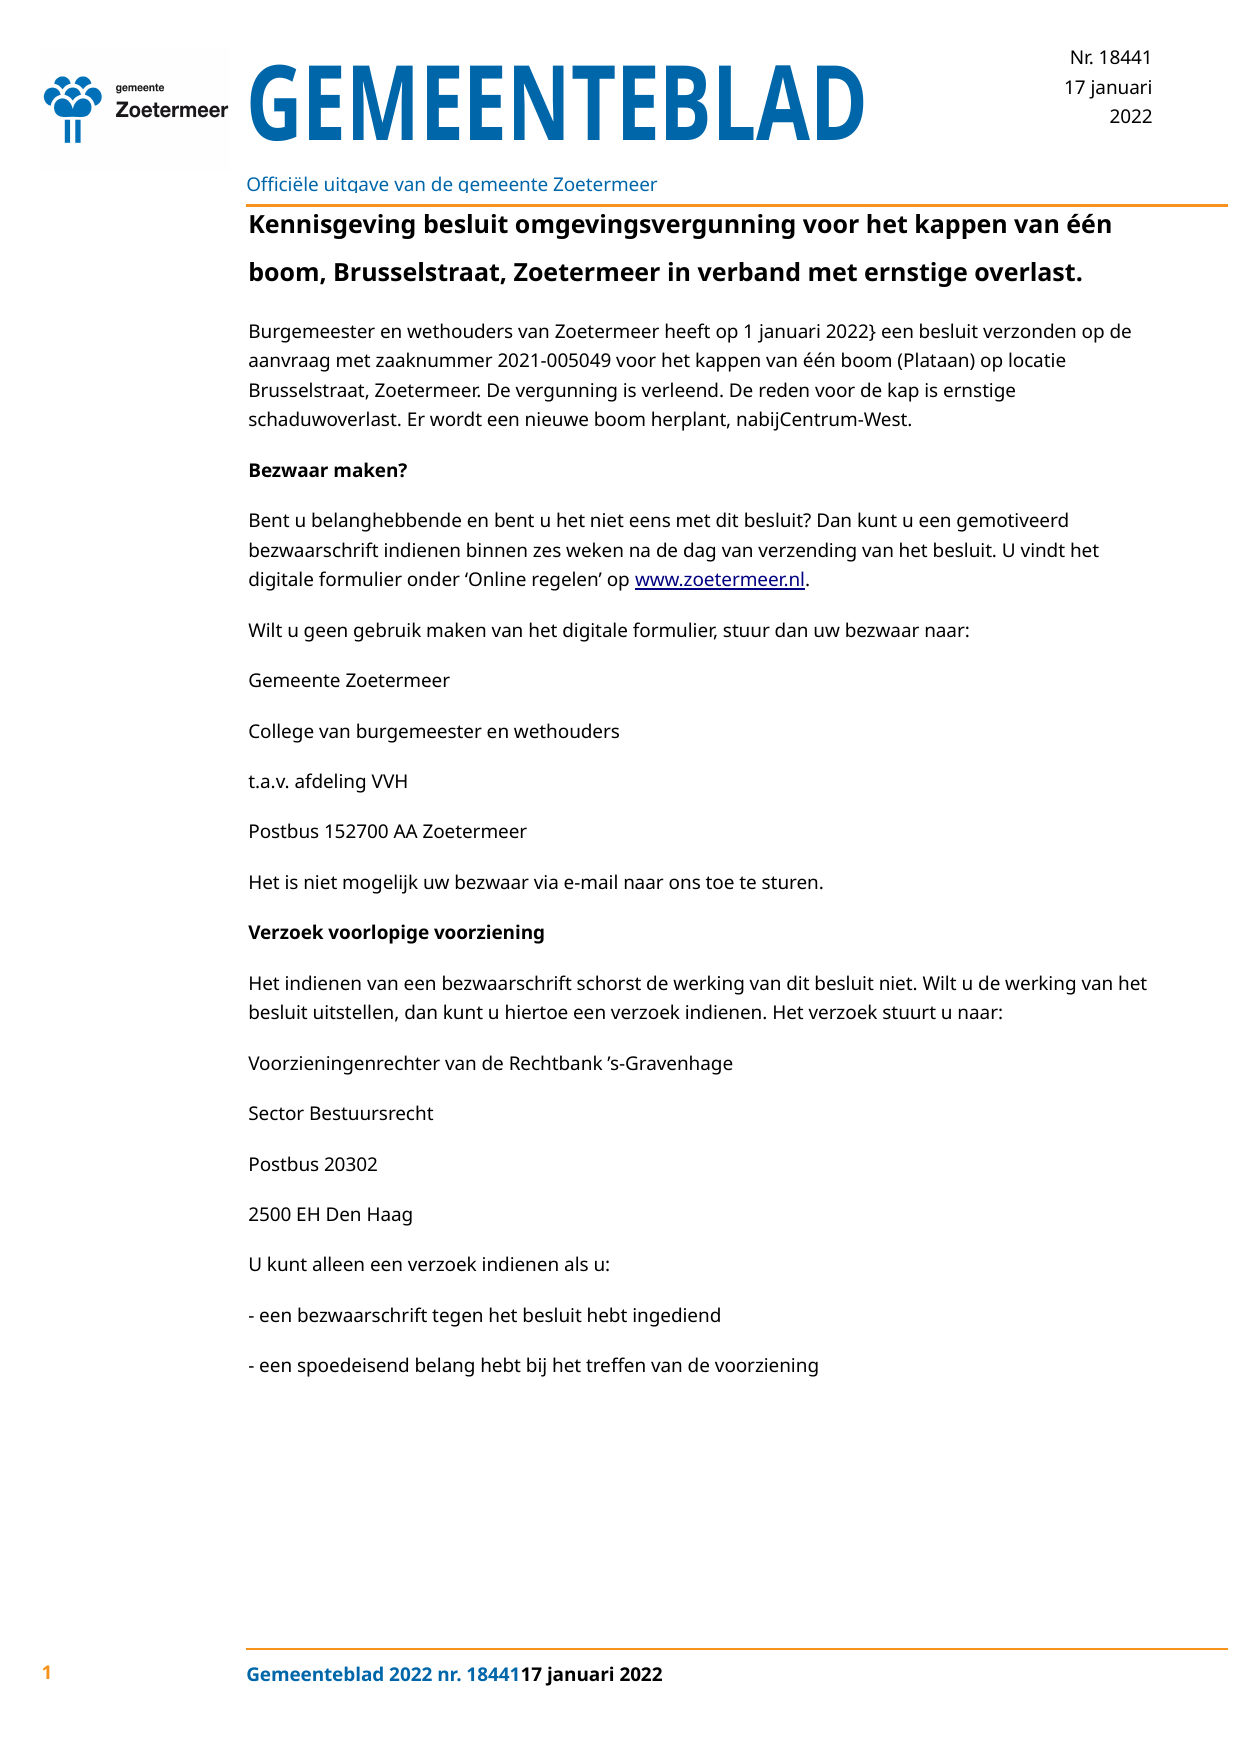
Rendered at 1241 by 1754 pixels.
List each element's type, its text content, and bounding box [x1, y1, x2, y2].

text Verzoek voorlopige voorziening [248, 919, 1152, 945]
text Sector Bestuursrecht [248, 1100, 1152, 1126]
text Postbus 20302 [248, 1151, 1152, 1177]
text Het indienen van een bezwaarschrift schorst de werking van dit besluit niet. Wilt u de werking van het besluit uitstellen, dan kunt u hiertoe een verzoek indienen. Het verzoek stuurt u naar: [248, 970, 1152, 1025]
text - een spoedeisend belang hebt bij het treffen van de voorziening [248, 1352, 1152, 1378]
text Postbus 152700 AA Zoetermeer [248, 819, 1152, 844]
text - een bezwaarschrift tegen het besluit hebt ingediend [248, 1302, 1152, 1328]
text Voorzieningenrechter van de Rechtbank ’s-Gravenhage [248, 1050, 1152, 1076]
text Kennisgeving besluit omgevingsvergunning voor het kappen van één boom, Brusselstraat, Zoetermeer in verband met ernstige overlast. [248, 207, 1152, 288]
text Bezwaar maken? [248, 457, 1152, 483]
picture [41, 47, 231, 172]
text Het is niet mogelijk uw bezwaar via e-mail naar ons toe te sturen. [248, 869, 1152, 895]
text t.a.v. afdeling VVH [248, 768, 1152, 794]
text Burgemeester en wethouders van Zoetermeer heeft op 1 januari 2022} een besluit verzonden op de aanvraag met zaaknummer 2021-005049 voor het kappen van één boom (Plataan) op locatie Brusselstraat, Zoetermeer. De vergunning is verleend. De reden voor de kap is ernstige schaduwoverlast. Er wordt een nieuwe boom herplant, nabijCentrum-West. [248, 318, 1152, 432]
text U kunt alleen een verzoek indienen als u: [248, 1252, 1152, 1277]
text College van burgemeester en wethouders [248, 718, 1152, 744]
text Bent u belanghebbende en bent u het niet eens met dit besluit? Dan kunt u een gemotiveerd bezwaarschrift indienen binnen zes weken na de dag van verzending van het besluit. U vindt het digitale formulier onder ‘Online regelen’ op www.zoetermeer.nl. [248, 507, 1152, 592]
text Gemeente Zoetermeer [248, 667, 1152, 693]
text 2500 EH Den Haag [248, 1201, 1152, 1227]
text Wilt u geen gebruik maken van het digitale formulier, stuur dan uw bezwaar naar: [248, 617, 1152, 643]
